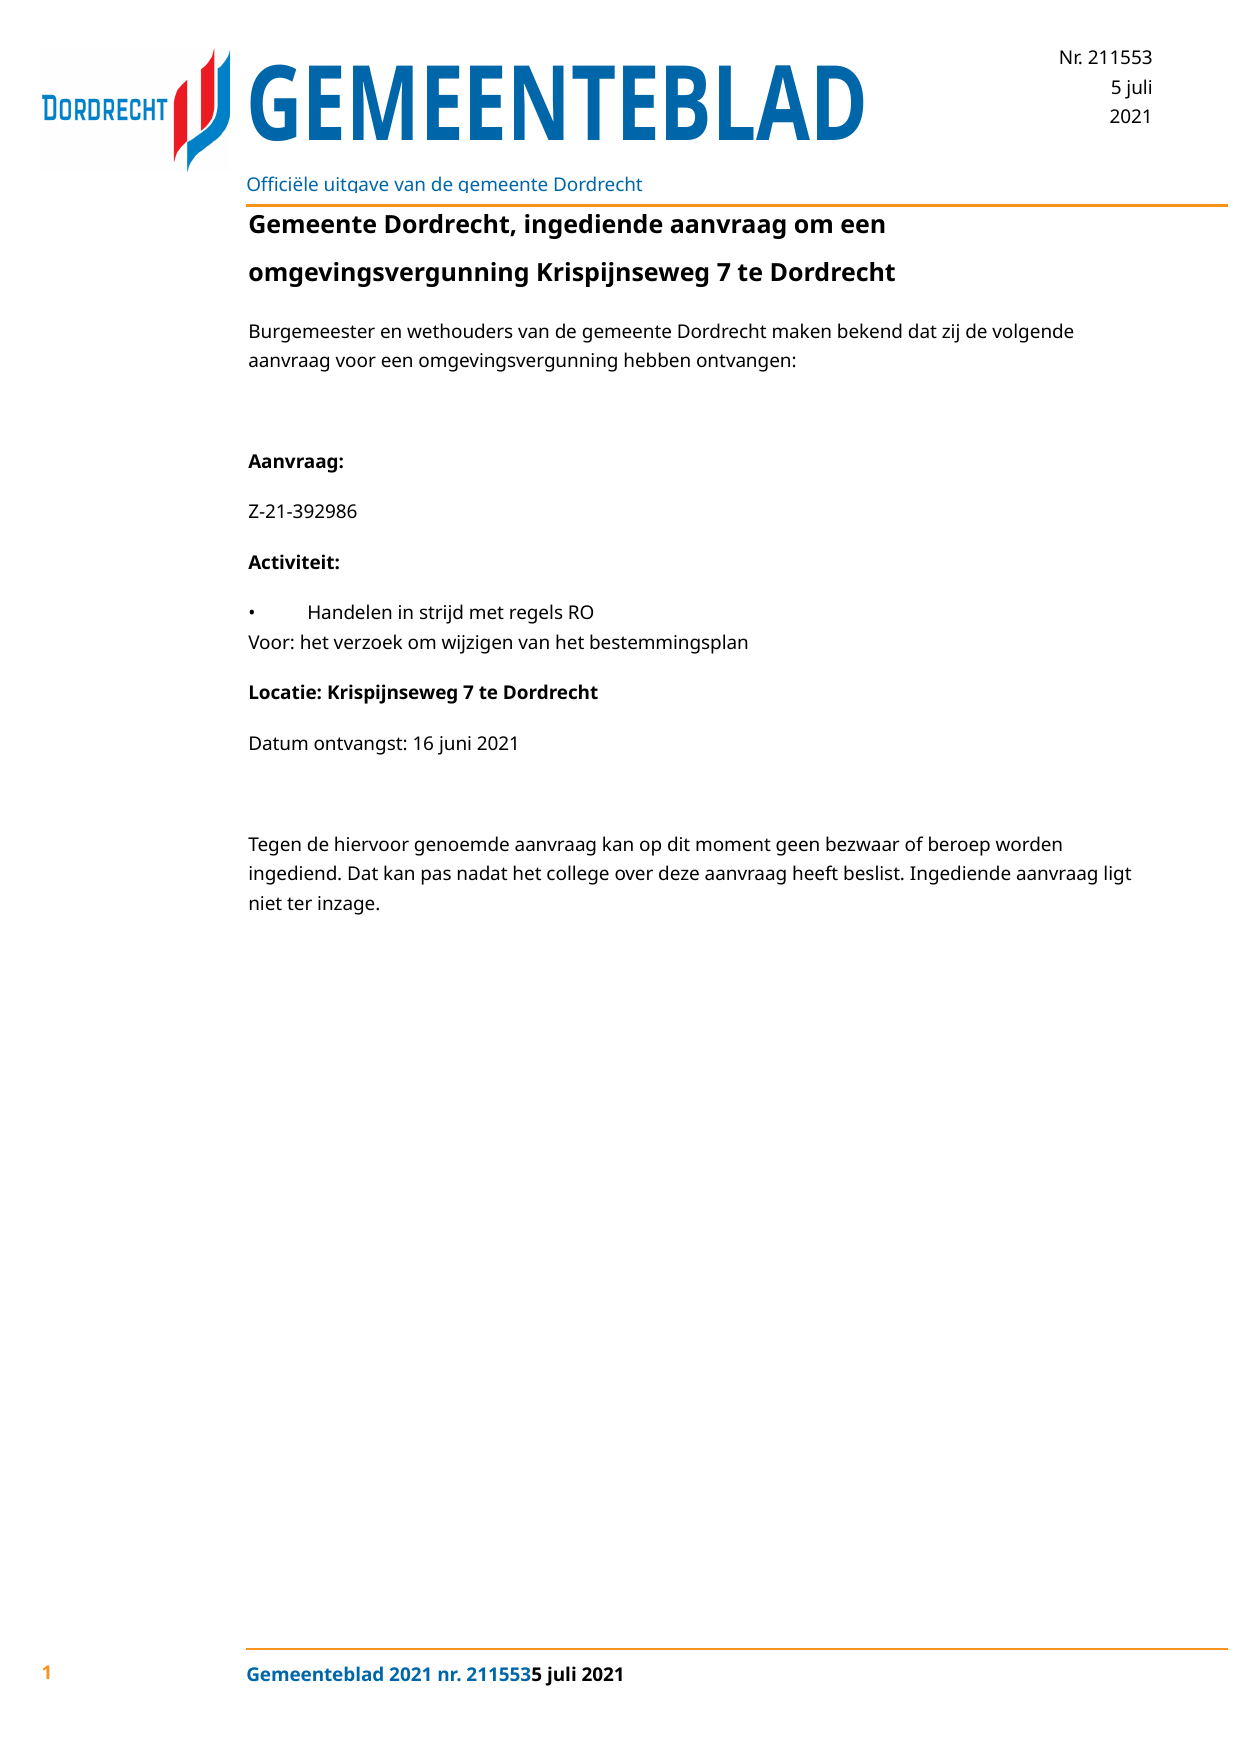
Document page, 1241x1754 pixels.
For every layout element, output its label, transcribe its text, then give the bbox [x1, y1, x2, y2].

picture [41, 47, 231, 172]
text Gemeente Dordrecht, ingediende aanvraag om een omgevingsvergunning Krispijnseweg 7 te Dordrecht [248, 207, 1152, 288]
text Activiteit: [248, 549, 1152, 575]
text Tegen de hiervoor genoemde aanvraag kan op dit moment geen bezwaar of beroep worden ingediend. Dat kan pas nadat het college over deze aanvraag heeft beslist. Ingediende aanvraag ligt niet ter inzage. [248, 831, 1152, 916]
text Z-21-392986 [248, 499, 1152, 524]
text Locatie: Krispijnseweg 7 te Dordrecht [248, 679, 1152, 705]
text Datum ontvangst: 16 juni 2021 [248, 730, 1152, 756]
text Aanvraag: [248, 448, 1152, 474]
list Handelen in strijd met regels RO [248, 599, 1152, 625]
text Burgemeester en wethouders van de gemeente Dordrecht maken bekend dat zij de volgende aanvraag voor een omgevingsvergunning hebben ontvangen: [248, 318, 1152, 373]
text Voor: het verzoek om wijzigen van het bestemmingsplan [248, 629, 1152, 655]
